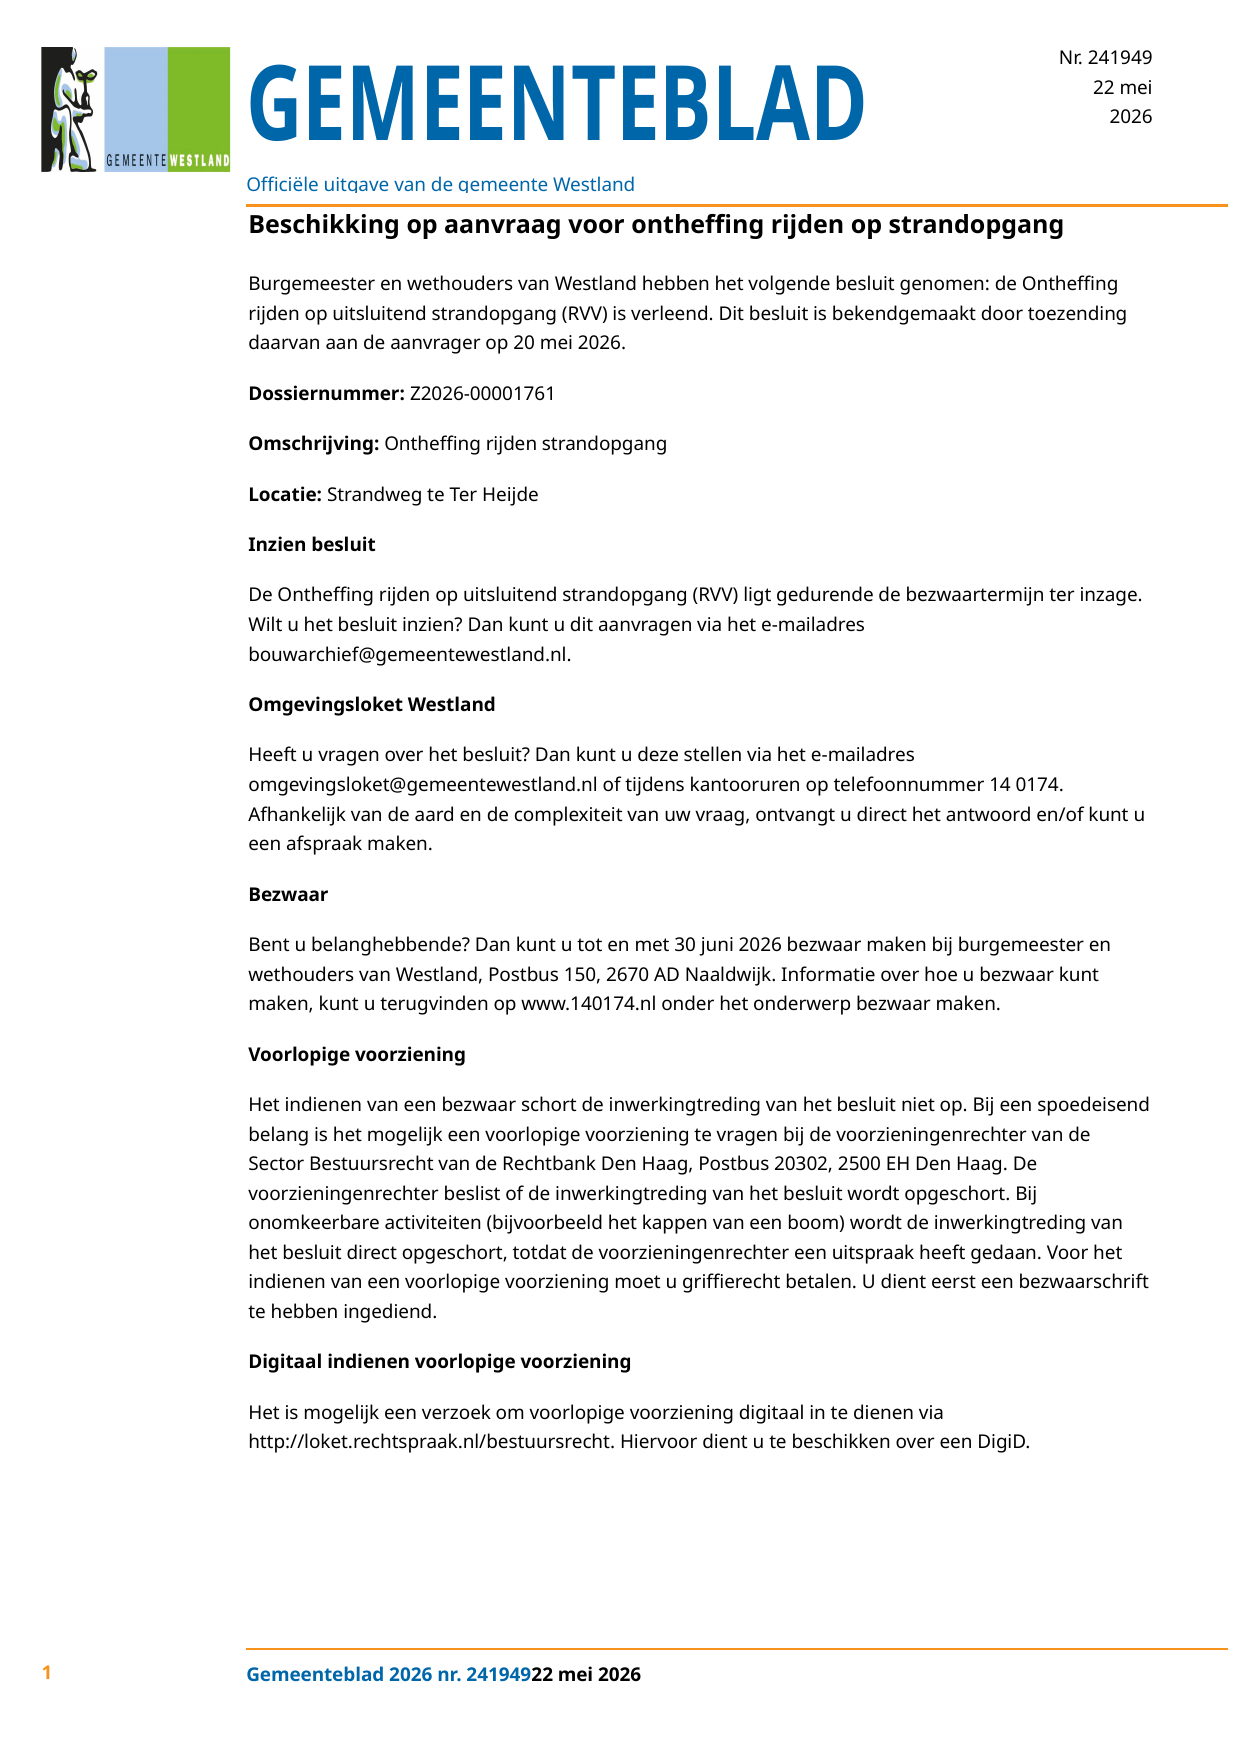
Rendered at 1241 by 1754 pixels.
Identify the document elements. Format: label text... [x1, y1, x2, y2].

text Omgevingsloket Westland [248, 691, 1152, 717]
text Heeft u vragen over het besluit? Dan kunt u deze stellen via het e-mailadres omgevingsloket@gemeentewestland.nl of tijdens kantooruren op telefoonnummer 14 0174. Afhankelijk van de aard en de complexiteit van uw vraag, ontvangt u direct het antwoord en/of kunt u een afspraak maken. [248, 742, 1152, 856]
text Bezwaar [248, 881, 1152, 906]
text Voorlopige voorziening [248, 1041, 1152, 1066]
text Omschrijving: Ontheffing rijden strandopgang [248, 430, 1152, 456]
text Beschikking op aanvraag voor ontheffing rijden op strandopgang [248, 207, 1152, 241]
text Burgemeester en wethouders van Westland hebben het volgende besluit genomen: de Ontheffing rijden op uitsluitend strandopgang (RVV) is verleend. Dit besluit is bekendgemaakt door toezending daarvan aan de aanvrager op 20 mei 2026. [248, 270, 1152, 355]
text Digitaal indienen voorlopige voorziening [248, 1349, 1152, 1374]
picture [41, 47, 231, 172]
text Bent u belanghebbende? Dan kunt u tot en met 30 juni 2026 bezwaar maken bij burgemeester en wethouders van Westland, Postbus 150, 2670 AD Naaldwijk. Informatie over hoe u bezwaar kunt maken, kunt u terugvinden op www.140174.nl onder het onderwerp bezwaar maken. [248, 931, 1152, 1016]
text Inzien besluit [248, 531, 1152, 557]
text Het indienen van een bezwaar schort de inwerkingtreding van het besluit niet op. Bij een spoedeisend belang is het mogelijk een voorlopige voorziening te vragen bij de voorzieningenrechter van de Sector Bestuursrecht van de Rechtbank Den Haag, Postbus 20302, 2500 EH Den Haag. De voorzieningenrechter beslist of de inwerkingtreding van het besluit wordt opgeschort. Bij onomkeerbare activiteiten (bijvoorbeeld het kappen van een boom) wordt de inwerkingtreding van het besluit direct opgeschort, totdat de voorzieningenrechter een uitspraak heeft gedaan. Voor het indienen van een voorlopige voorziening moet u griffierecht betalen. U dient eerst een bezwaarschrift te hebben ingediend. [248, 1091, 1152, 1324]
text Het is mogelijk een verzoek om voorlopige voorziening digitaal in te dienen via http://loket.rechtspraak.nl/bestuursrecht. Hiervoor dient u te beschikken over een DigiD. [248, 1399, 1152, 1454]
text De Ontheffing rijden op uitsluitend strandopgang (RVV) ligt gedurende de bezwaartermijn ter inzage. Wilt u het besluit inzien? Dan kunt u dit aanvragen via het e-mailadres bouwarchief@gemeentewestland.nl. [248, 582, 1152, 666]
text Dossiernummer: Z2026-00001761 [248, 380, 1152, 406]
text Locatie: Strandweg te Ter Heijde [248, 481, 1152, 506]
